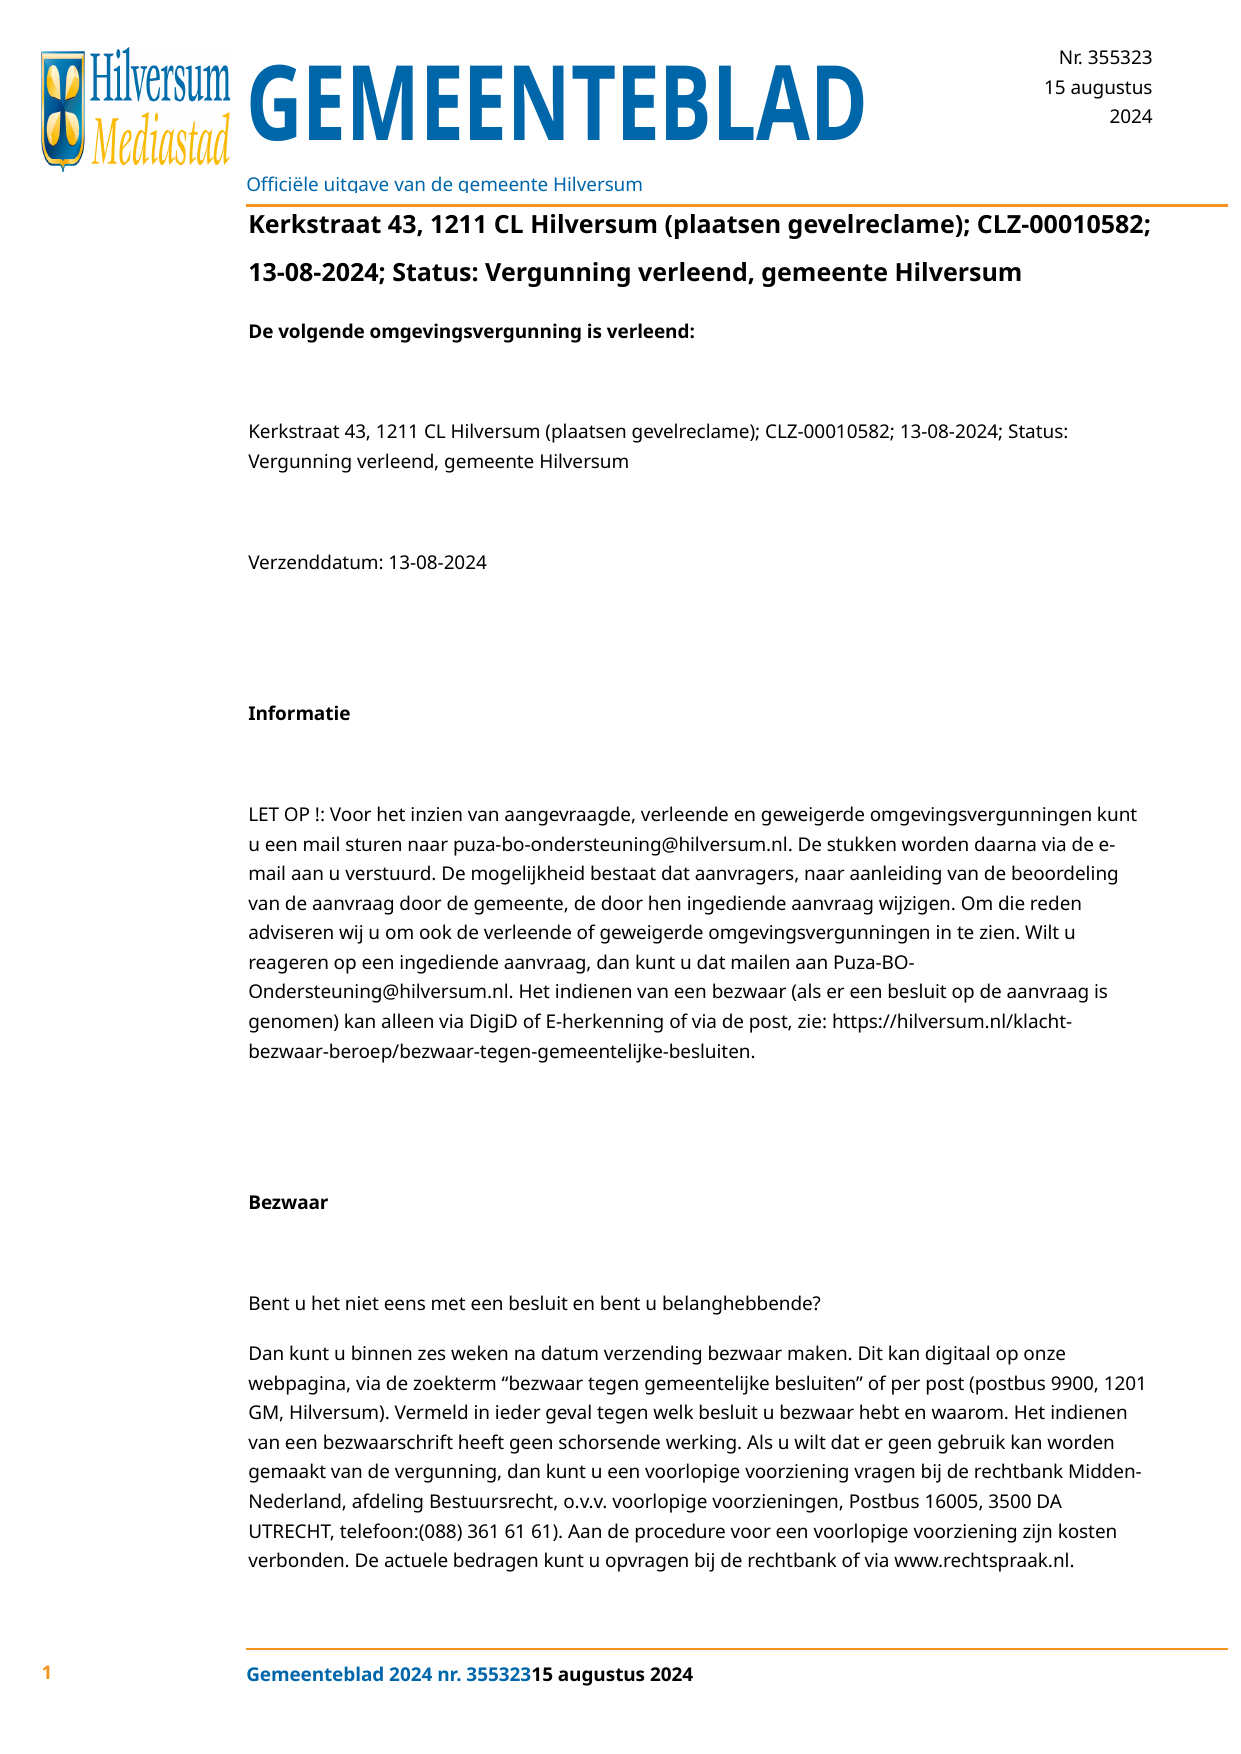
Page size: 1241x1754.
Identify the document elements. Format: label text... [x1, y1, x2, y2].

text Verzenddatum: 13-08-2024 [248, 549, 1152, 575]
picture [41, 47, 231, 172]
text Bezwaar [248, 1189, 1152, 1215]
text LET OP !: Voor het inzien van aangevraagde, verleende en geweigerde omgevingsvergunningen kunt u een mail sturen naar puza-bo-ondersteuning@hilversum.nl. De stukken worden daarna via de e-mail aan u verstuurd. De mogelijkheid bestaat dat aanvragers, naar aanleiding van de beoordeling van de aanvraag door de gemeente, de door hen ingediende aanvraag wijzigen. Om die reden adviseren wij u om ook de verleende of geweigerde omgevingsvergunningen in te zien. Wilt u reageren op een ingediende aanvraag, dan kunt u dat mailen aan Puza-BO-Ondersteuning@hilversum.nl. Het indienen van een bezwaar (als er een besluit op de aanvraag is genomen) kan alleen via DigiD of E-herkenning of via de post, zie: https://hilversum.nl/klacht-bezwaar-beroep/bezwaar-tegen-gemeentelijke-besluiten. [248, 801, 1152, 1064]
text Informatie [248, 700, 1152, 726]
text Kerkstraat 43, 1211 CL Hilversum (plaatsen gevelreclame); CLZ-00010582; 13-08-2024; Status: Vergunning verleend, gemeente Hilversum [248, 207, 1152, 288]
text Kerkstraat 43, 1211 CL Hilversum (plaatsen gevelreclame); CLZ-00010582; 13-08-2024; Status: Vergunning verleend, gemeente Hilversum [248, 419, 1152, 474]
text De volgende omgevingsvergunning is verleend: [248, 318, 1152, 344]
text Dan kunt u binnen zes weken na datum verzending bezwaar maken. Dit kan digitaal op onze webpagina, via de zoekterm “bezwaar tegen gemeentelijke besluiten” of per post (postbus 9900, 1201 GM, Hilversum). Vermeld in ieder geval tegen welk besluit u bezwaar hebt en waarom. Het indienen van een bezwaarschrift heeft geen schorsende werking. Als u wilt dat er geen gebruik kan worden gemaakt van de vergunning, dan kunt u een voorlopige voorziening vragen bij de rechtbank Midden-Nederland, afdeling Bestuursrecht, o.v.v. voorlopige voorzieningen, Postbus 16005, 3500 DA UTRECHT, telefoon:(088) 361 61 61). Aan de procedure voor een voorlopige voorziening zijn kosten verbonden. De actuele bedragen kunt u opvragen bij de rechtbank of via www.rechtspraak.nl. [248, 1340, 1152, 1573]
text Bent u het niet eens met een besluit en bent u belanghebbende? [248, 1290, 1152, 1316]
